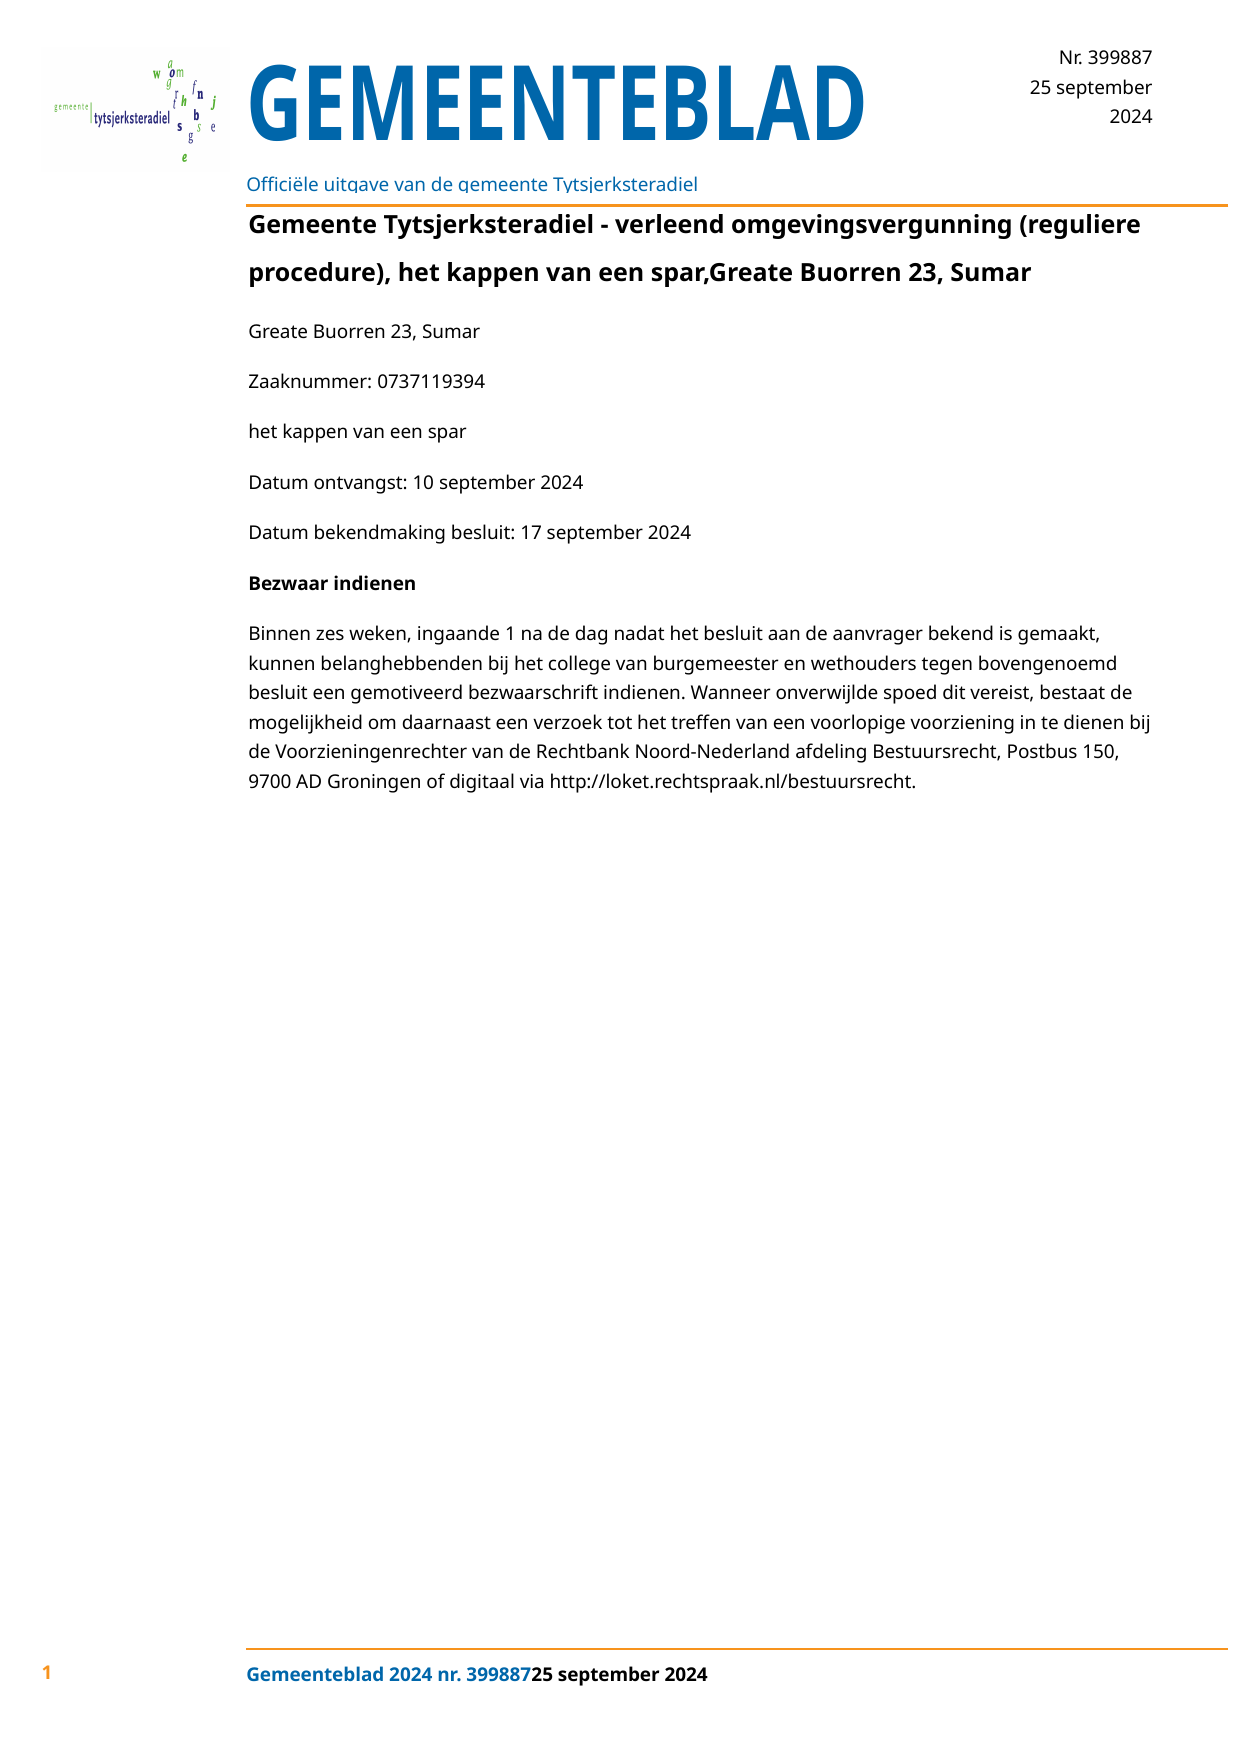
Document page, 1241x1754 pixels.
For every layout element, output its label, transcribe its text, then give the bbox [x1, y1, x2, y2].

text Greate Buorren 23, Sumar [248, 318, 1152, 344]
text Binnen zes weken, ingaande 1 na de dag nadat het besluit aan de aanvrager bekend is gemaakt, kunnen belanghebbenden bij het college van burgemeester en wethouders tegen bovengenoemd besluit een gemotiveerd bezwaarschrift indienen. Wanneer onverwijlde spoed dit vereist, bestaat de mogelijkheid om daarnaast een verzoek tot het treffen van een voorlopige voorziening in te dienen bij de Voorzieningenrechter van de Rechtbank Noord-Nederland afdeling Bestuursrecht, Postbus 150, 9700 AD Groningen of digitaal via http://loket.rechtspraak.nl/bestuursrecht. [248, 620, 1152, 794]
text Bezwaar indienen [248, 570, 1152, 596]
text Datum bekendmaking besluit: 17 september 2024 [248, 519, 1152, 545]
text Zaaknummer: 0737119394 [248, 368, 1152, 394]
text het kappen van een spar [248, 419, 1152, 444]
text Gemeente Tytsjerksteradiel - verleend omgevingsvergunning (reguliere procedure), het kappen van een spar,Greate Buorren 23, Sumar [248, 207, 1152, 288]
picture [41, 47, 231, 172]
text Datum ontvangst: 10 september 2024 [248, 469, 1152, 495]
